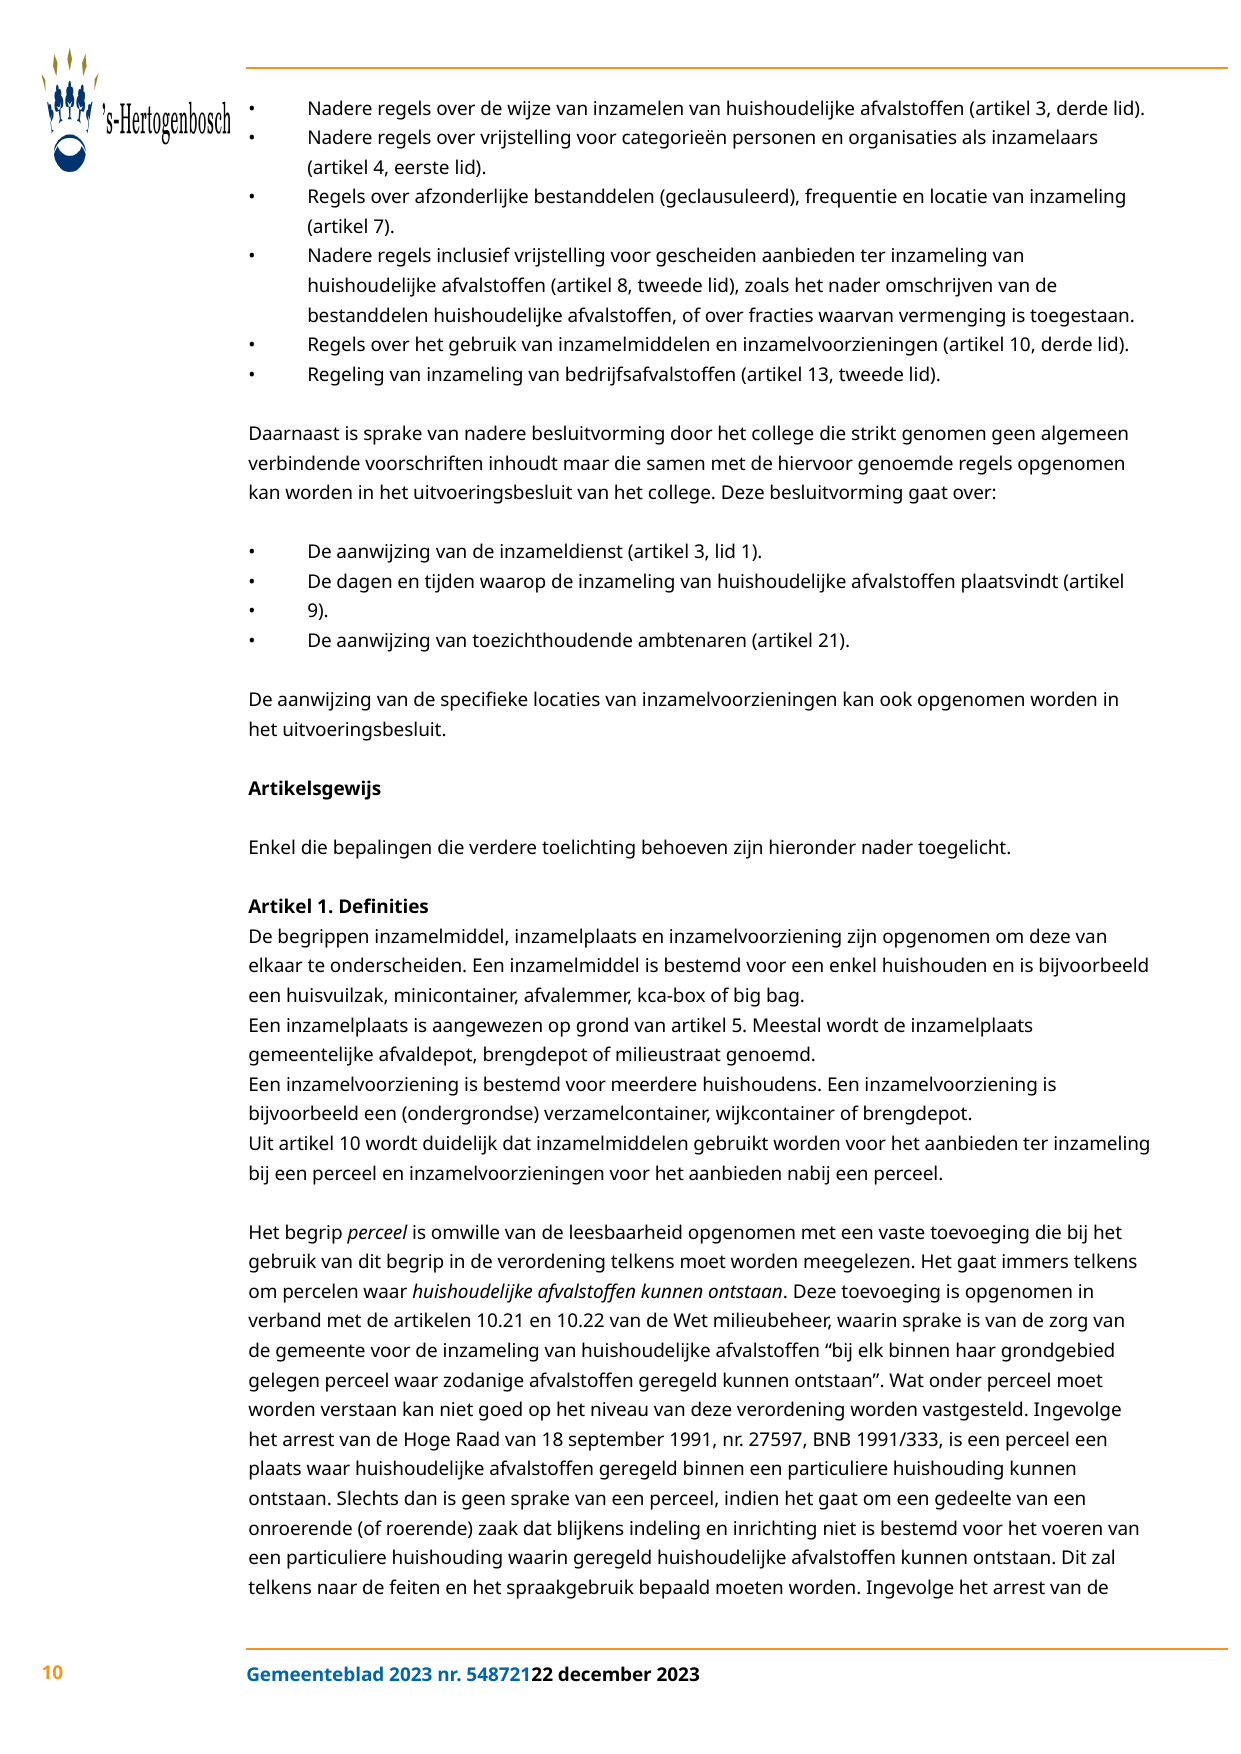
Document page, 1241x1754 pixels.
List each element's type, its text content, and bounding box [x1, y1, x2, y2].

list 9). [248, 598, 1152, 623]
list Regels over afzonderlijke bestanddelen (geclausuleerd), frequentie en locatie van inzameling (artikel 7). [248, 183, 1152, 239]
text Een inzamelplaats is aangewezen op grond van artikel 5. Meestal wordt de inzamelplaats gemeentelijke afvaldepot, brengdepot of milieustraat genoemd. [248, 1012, 1152, 1067]
picture [41, 47, 231, 172]
text Enkel die bepalingen die verdere toelichting behoeven zijn hieronder nader toegelicht. [248, 834, 1152, 860]
text Daarnaast is sprake van nadere besluitvorming door het college die strikt genomen geen algemeen verbindende voorschriften inhoudt maar die samen met de hiervoor genoemde regels opgenomen kan worden in het uitvoeringsbesluit van het college. Deze besluitvorming gaat over: [248, 420, 1152, 505]
list Regels over het gebruik van inzamelmiddelen en inzamelvoorzieningen (artikel 10, derde lid). [248, 331, 1152, 357]
list Nadere regels over vrijstelling voor categorieën personen en organisaties als inzamelaars (artikel 4, eerste lid). [248, 124, 1152, 180]
text De begrippen inzamelmiddel, inzamelplaats en inzamelvoorziening zijn opgenomen om deze van elkaar te onderscheiden. Een inzamelmiddel is bestemd voor een enkel huishouden en is bijvoorbeeld een huisvuilzak, minicontainer, afvalemmer, kca-box of big bag. [248, 923, 1152, 1008]
list De aanwijzing van de inzameldienst (artikel 3, lid 1). [248, 538, 1152, 564]
text Artikelsgewijs [248, 775, 1152, 801]
text Een inzamelvoorziening is bestemd voor meerdere huishoudens. Een inzamelvoorziening is bijvoorbeeld een (ondergrondse) verzamelcontainer, wijkcontainer of brengdepot. [248, 1071, 1152, 1126]
list Nadere regels inclusief vrijstelling voor gescheiden aanbieden ter inzameling van huishoudelijke afvalstoffen (artikel 8, tweede lid), zoals het nader omschrijven van de bestanddelen huishoudelijke afvalstoffen, of over fracties waarvan vermenging is toegestaan. [248, 243, 1152, 328]
text Artikel 1. Definities [248, 893, 1152, 919]
text Het begrip perceel is omwille van de leesbaarheid opgenomen met een vaste toevoeging die bij het gebruik van dit begrip in de verordening telkens moet worden meegelezen. Het gaat immers telkens om percelen waar huishoudelijke afvalstoffen kunnen ontstaan. Deze toevoeging is opgenomen in verband met de artikelen 10.21 en 10.22 van de Wet milieubeheer, waarin sprake is van de zorg van de gemeente voor de inzameling van huishoudelijke afvalstoffen “bij elk binnen haar grondgebied gelegen perceel waar zodanige afvalstoffen geregeld kunnen ontstaan”. Wat onder perceel moet worden verstaan kan niet goed op het niveau van deze verordening worden vastgesteld. Ingevolge het arrest van de Hoge Raad van 18 september 1991, nr. 27597, BNB 1991/333, is een perceel een plaats waar huishoudelijke afvalstoffen geregeld binnen een particuliere huishouding kunnen ontstaan. Slechts dan is geen sprake van een perceel, indien het gaat om een gedeelte van een onroerende (of roerende) zaak dat blijkens indeling en inrichting niet is bestemd voor het voeren van een particuliere huishouding waarin geregeld huishoudelijke afvalstoffen kunnen ontstaan. Dit zal telkens naar de feiten en het spraakgebruik bepaald moeten worden. Ingevolge het arrest van de [248, 1219, 1152, 1600]
text Uit artikel 10 wordt duidelijk dat inzamelmiddelen gebruikt worden voor het aanbieden ter inzameling bij een perceel en inzamelvoorzieningen voor het aanbieden nabij een perceel. [248, 1130, 1152, 1186]
list Regeling van inzameling van bedrijfsafvalstoffen (artikel 13, tweede lid). [248, 361, 1152, 387]
list De dagen en tijden waarop de inzameling van huishoudelijke afvalstoffen plaatsvindt (artikel [248, 568, 1152, 594]
list Nadere regels over de wijze van inzamelen van huishoudelijke afvalstoffen (artikel 3, derde lid). [248, 95, 1152, 121]
list De aanwijzing van toezichthoudende ambtenaren (artikel 21). [248, 627, 1152, 653]
text De aanwijzing van de specifieke locaties van inzamelvoorzieningen kan ook opgenomen worden in het uitvoeringsbesluit. [248, 686, 1152, 742]
